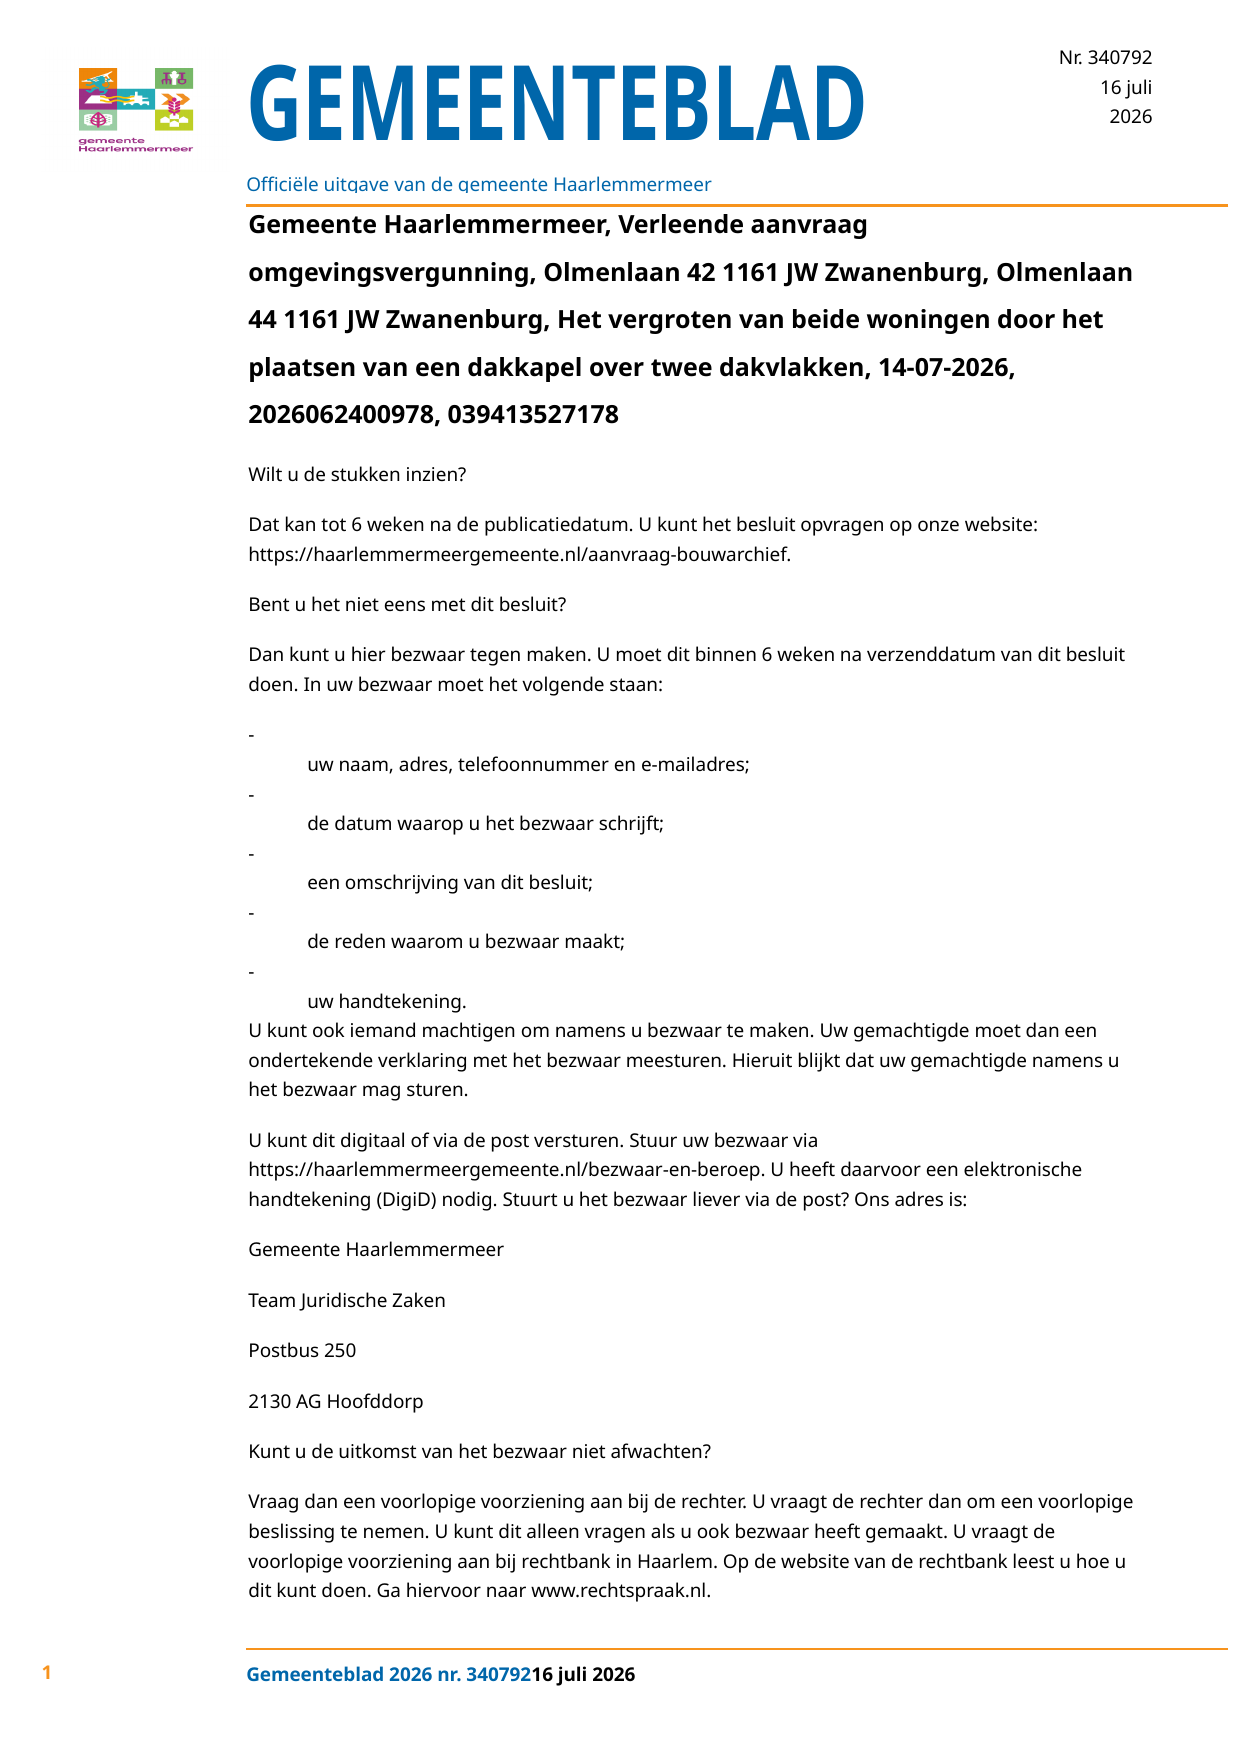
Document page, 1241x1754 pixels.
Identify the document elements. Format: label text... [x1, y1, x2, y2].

picture [41, 47, 231, 172]
text Dat kan tot 6 weken na de publicatiedatum. U kunt het besluit opvragen op onze website: https://haarlemmermeergemeente.nl/aanvraag-bouwarchief. [248, 511, 1152, 566]
text Dan kunt u hier bezwaar tegen maken. U moet dit binnen 6 weken na verzenddatum van dit besluit doen. In uw bezwaar moet het volgende staan: [248, 642, 1152, 697]
text Team Juridische Zaken [248, 1287, 1152, 1313]
list uw naam, adres, telefoonnummer en e-mailadres; [248, 751, 1152, 777]
text U kunt dit digitaal of via de post versturen. Stuur uw bezwaar via https://haarlemmermeergemeente.nl/bezwaar-en-beroep. U heeft daarvoor een elektronische handtekening (DigiD) nodig. Stuurt u het bezwaar liever via de post? Ons adres is: [248, 1127, 1152, 1212]
list de datum waarop u het bezwaar schrijft; [248, 810, 1152, 836]
text Gemeente Haarlemmermeer, Verleende aanvraag omgevingsvergunning, Olmenlaan 42 1161 JW Zwanenburg, Olmenlaan 44 1161 JW Zwanenburg, Het vergroten van beide woningen door het plaatsen van een dakkapel over twee dakvlakken, 14-07-2026, 2026062400978, 039413527178 [248, 207, 1152, 431]
text Wilt u de stukken inzien? [248, 461, 1152, 486]
text Bent u het niet eens met dit besluit? [248, 591, 1152, 617]
list uw handtekening. [248, 988, 1152, 1013]
text U kunt ook iemand machtigen om namens u bezwaar te maken. Uw gemachtigde moet dan een ondertekende verklaring met het bezwaar meesturen. Hieruit blijkt dat uw gemachtigde namens u het bezwaar mag sturen. [248, 1017, 1152, 1102]
text 2130 AG Hoofddorp [248, 1388, 1152, 1413]
list de reden waarom u bezwaar maakt; [248, 929, 1152, 954]
text Kunt u de uitkomst van het bezwaar niet afwachten? [248, 1438, 1152, 1464]
text Vraag dan een voorlopige voorziening aan bij de rechter. U vraagt de rechter dan om een voorlopige beslissing te nemen. U kunt dit alleen vragen als u ook bezwaar heeft gemaakt. U vraagt de voorlopige voorziening aan bij rechtbank in Haarlem. Op de website van de rechtbank leest u hoe u dit kunt doen. Ga hiervoor naar www.rechtspraak.nl. [248, 1489, 1152, 1603]
text Gemeente Haarlemmermeer [248, 1237, 1152, 1262]
list een omschrijving van dit besluit; [248, 869, 1152, 895]
text Postbus 250 [248, 1337, 1152, 1363]
